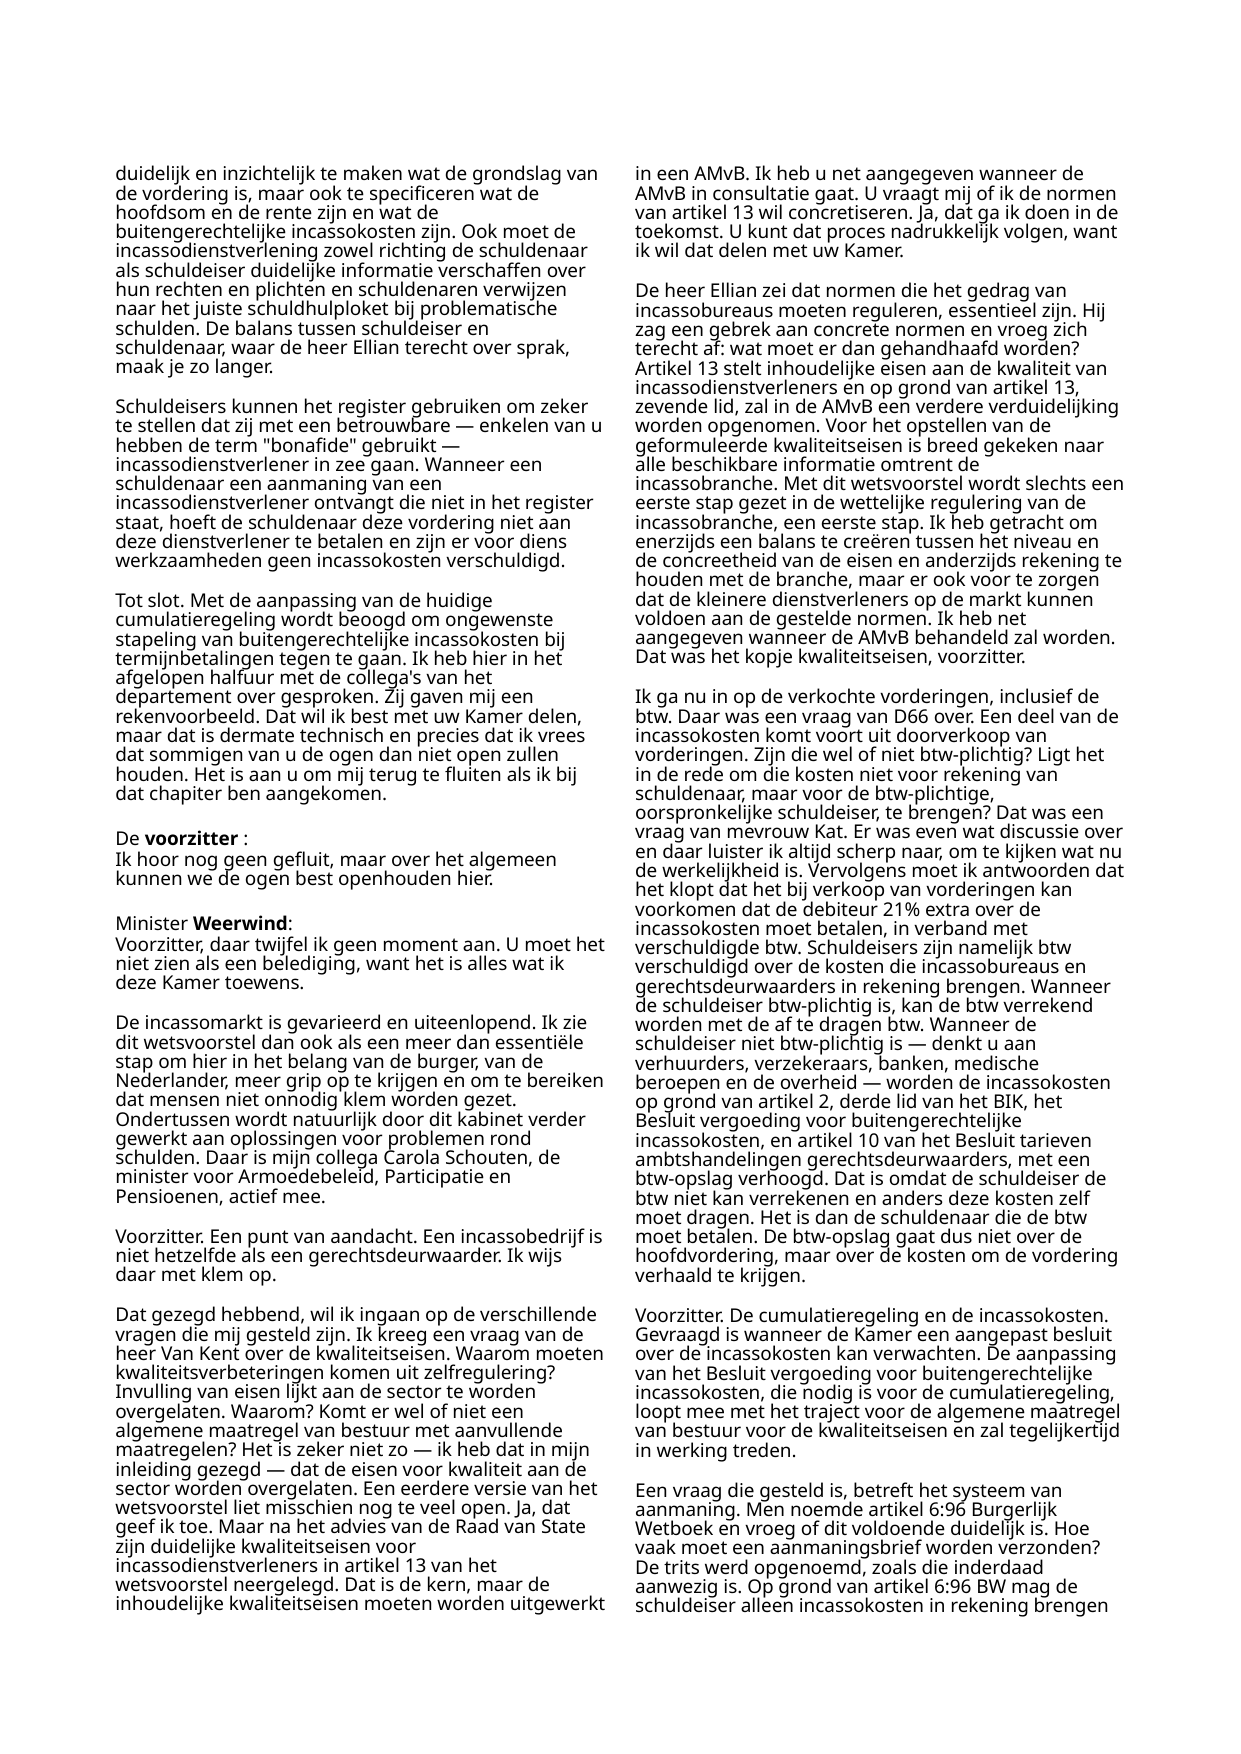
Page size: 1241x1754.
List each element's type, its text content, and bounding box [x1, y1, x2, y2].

text Voorzitter. De cumulatieregeling en de incassokosten. Gevraagd is wanneer de Kamer een aangepast besluit over de incassokosten kan verwachten. De aanpassing van het Besluit vergoeding voor buitengerechtelijke incassokosten, die nodig is voor de cumulatieregeling, loopt mee met het traject voor de algemene maatregel van bestuur voor de kwaliteitseisen en zal tegelijkertijd in werking treden. [635, 1307, 1125, 1461]
text Tot slot. Met de aanpassing van de huidige cumulatieregeling wordt beoogd om ongewenste stapeling van buitengerechtelijke incassokosten bij termijnbetalingen tegen te gaan. Ik heb hier in het afgelopen halfuur met de collega's van het departement over gesproken. Zij gaven mij een rekenvoorbeeld. Dat wil ik best met uw Kamer delen, maar dat is dermate technisch en precies dat ik vrees dat sommigen van u de ogen dan niet open zullen houden. Het is aan u om mij terug te fluiten als ik bij dat chapiter ben aangekomen. [115, 592, 605, 804]
text Ik ga nu in op de verkochte vorderingen, inclusief de btw. Daar was een vraag van D66 over. Een deel van de incassokosten komt voort uit doorverkoop van vorderingen. Zijn die wel of niet btw-plichtig? Ligt het in de rede om die kosten niet voor rekening van schuldenaar, maar voor de btw-plichtige, oorspronkelijke schuldeiser, te brengen? Dat was een vraag van mevrouw Kat. Er was even wat discussie over en daar luister ik altijd scherp naar, om te kijken wat nu de werkelijkheid is. Vervolgens moet ik antwoorden dat het klopt dat het bij verkoop van vorderingen kan voorkomen dat de debiteur 21% extra over de incassokosten moet betalen, in verband met verschuldigde btw. Schuldeisers zijn namelijk btw verschuldigd over de kosten die incassobureaus en gerechtsdeurwaarders in rekening brengen. Wanneer de schuldeiser btw-plichtig is, kan de btw verrekend worden met de af te dragen btw. Wanneer de schuldeiser niet btw-plichtig is — denkt u aan verhuurders, verzekeraars, banken, medische beroepen en de overheid — worden de incassokosten op grond van artikel 2, derde lid van het BIK, het Besluit vergoeding voor buitengerechtelijke incassokosten, en artikel 10 van het Besluit tarieven ambtshandelingen gerechtsdeurwaarders, met een btw-opslag verhoogd. Dat is omdat de schuldeiser de btw niet kan verrekenen en anders deze kosten zelf moet dragen. Het is dan de schuldenaar die de btw moet betalen. De btw-opslag gaat dus niet over de hoofdvordering, maar over de kosten om de vordering verhaald te krijgen. [635, 688, 1125, 1286]
text Ik hoor nog geen gefluit, maar over het algemeen kunnen we de ogen best openhouden hier. [115, 851, 605, 889]
text Voorzitter. Een punt van aandacht. Een incassobedrijf is niet hetzelfde als een gerechtsdeurwaarder. Ik wijs daar met klem op. [115, 1228, 605, 1286]
text duidelijk en inzichtelijk te maken wat de grondslag van de vordering is, maar ook te specificeren wat de hoofdsom en de rente zijn en wat de buitengerechtelijke incassokosten zijn. Ook moet de incassodienstverlening zowel richting de schuldenaar als schuldeiser duidelijke informatie verschaffen over hun rechten en plichten en schuldenaren verwijzen naar het juiste schuldhulploket bij problematische schulden. De balans tussen schuldeiser en schuldenaar, waar de heer Ellian terecht over sprak, maak je zo langer. [115, 165, 605, 377]
text Schuldeisers kunnen het register gebruiken om zeker te stellen dat zij met een betrouwbare — enkelen van u hebben de term "bonafide" gebruikt — incassodienstverlener in zee gaan. Wanneer een schuldenaar een aanmaning van een incassodienstverlener ontvangt die niet in het register staat, hoeft de schuldenaar deze vordering niet aan deze dienstverlener te betalen en zijn er voor diens werkzaamheden geen incassokosten verschuldigd. [115, 398, 605, 571]
text in een AMvB. Ik heb u net aangegeven wanneer de AMvB in consultatie gaat. U vraagt mij of ik de normen van artikel 13 wil concretiseren. Ja, dat ga ik doen in de toekomst. U kunt dat proces nadrukkelijk volgen, want ik wil dat delen met uw Kamer. [635, 165, 1125, 262]
text Minister Weerwind: [115, 910, 605, 936]
text Voorzitter, daar twijfel ik geen moment aan. U moet het niet zien als een belediging, want het is alles wat ik deze Kamer toewens. [115, 936, 605, 994]
text De voorzitter : [115, 825, 605, 851]
text Een vraag die gesteld is, betreft het systeem van aanmaning. Men noemde artikel 6:96 Burgerlijk Wetboek en vroeg of dit voldoende duidelijk is. Hoe vaak moet een aanmaningsbrief worden verzonden? De trits werd opgenoemd, zoals die inderdaad aanwezig is. Op grond van artikel 6:96 BW mag de schuldeiser alleen incassokosten in rekening brengen [635, 1482, 1125, 1616]
text De heer Ellian zei dat normen die het gedrag van incassobureaus moeten reguleren, essentieel zijn. Hij zag een gebrek aan concrete normen en vroeg zich terecht af: wat moet er dan gehandhaafd worden? Artikel 13 stelt inhoudelijke eisen aan de kwaliteit van incassodienstverleners en op grond van artikel 13, zevende lid, zal in de AMvB een verdere verduidelijking worden opgenomen. Voor het opstellen van de geformuleerde kwaliteitseisen is breed gekeken naar alle beschikbare informatie omtrent de incassobranche. Met dit wetsvoorstel wordt slechts een eerste stap gezet in de wettelijke regulering van de incassobranche, een eerste stap. Ik heb getracht om enerzijds een balans te creëren tussen het niveau en de concreetheid van de eisen en anderzijds rekening te houden met de branche, maar er ook voor te zorgen dat de kleinere dienstverleners op de markt kunnen voldoen aan de gestelde normen. Ik heb net aangegeven wanneer de AMvB behandeld zal worden. Dat was het kopje kwaliteitseisen, voorzitter. [635, 282, 1125, 668]
text Dat gezegd hebbend, wil ik ingaan op de verschillende vragen die mij gesteld zijn. Ik kreeg een vraag van de heer Van Kent over de kwaliteitseisen. Waarom moeten kwaliteitsverbeteringen komen uit zelfregulering? Invulling van eisen lijkt aan de sector te worden overgelaten. Waarom? Komt er wel of niet een algemene maatregel van bestuur met aanvullende maatregelen? Het is zeker niet zo — ik heb dat in mijn inleiding gezegd — dat de eisen voor kwaliteit aan de sector worden overgelaten. Een eerdere versie van het wetsvoorstel liet misschien nog te veel open. Ja, dat geef ik toe. Maar na het advies van de Raad van State zijn duidelijke kwaliteitseisen voor incassodienstverleners in artikel 13 van het wetsvoorstel neergelegd. Dat is de kern, maar de inhoudelijke kwaliteitseisen moeten worden uitgewerkt [115, 1306, 605, 1615]
text De incassomarkt is gevarieerd en uiteenlopend. Ik zie dit wetsvoorstel dan ook als een meer dan essentiële stap om hier in het belang van de burger, van de Nederlander, meer grip op te krijgen en om te bereiken dat mensen niet onnodig klem worden gezet. Ondertussen wordt natuurlijk door dit kabinet verder gewerkt aan oplossingen voor problemen rond schulden. Daar is mijn collega Carola Schouten, de minister voor Armoedebeleid, Participatie en Pensioenen, actief mee. [115, 1014, 605, 1207]
